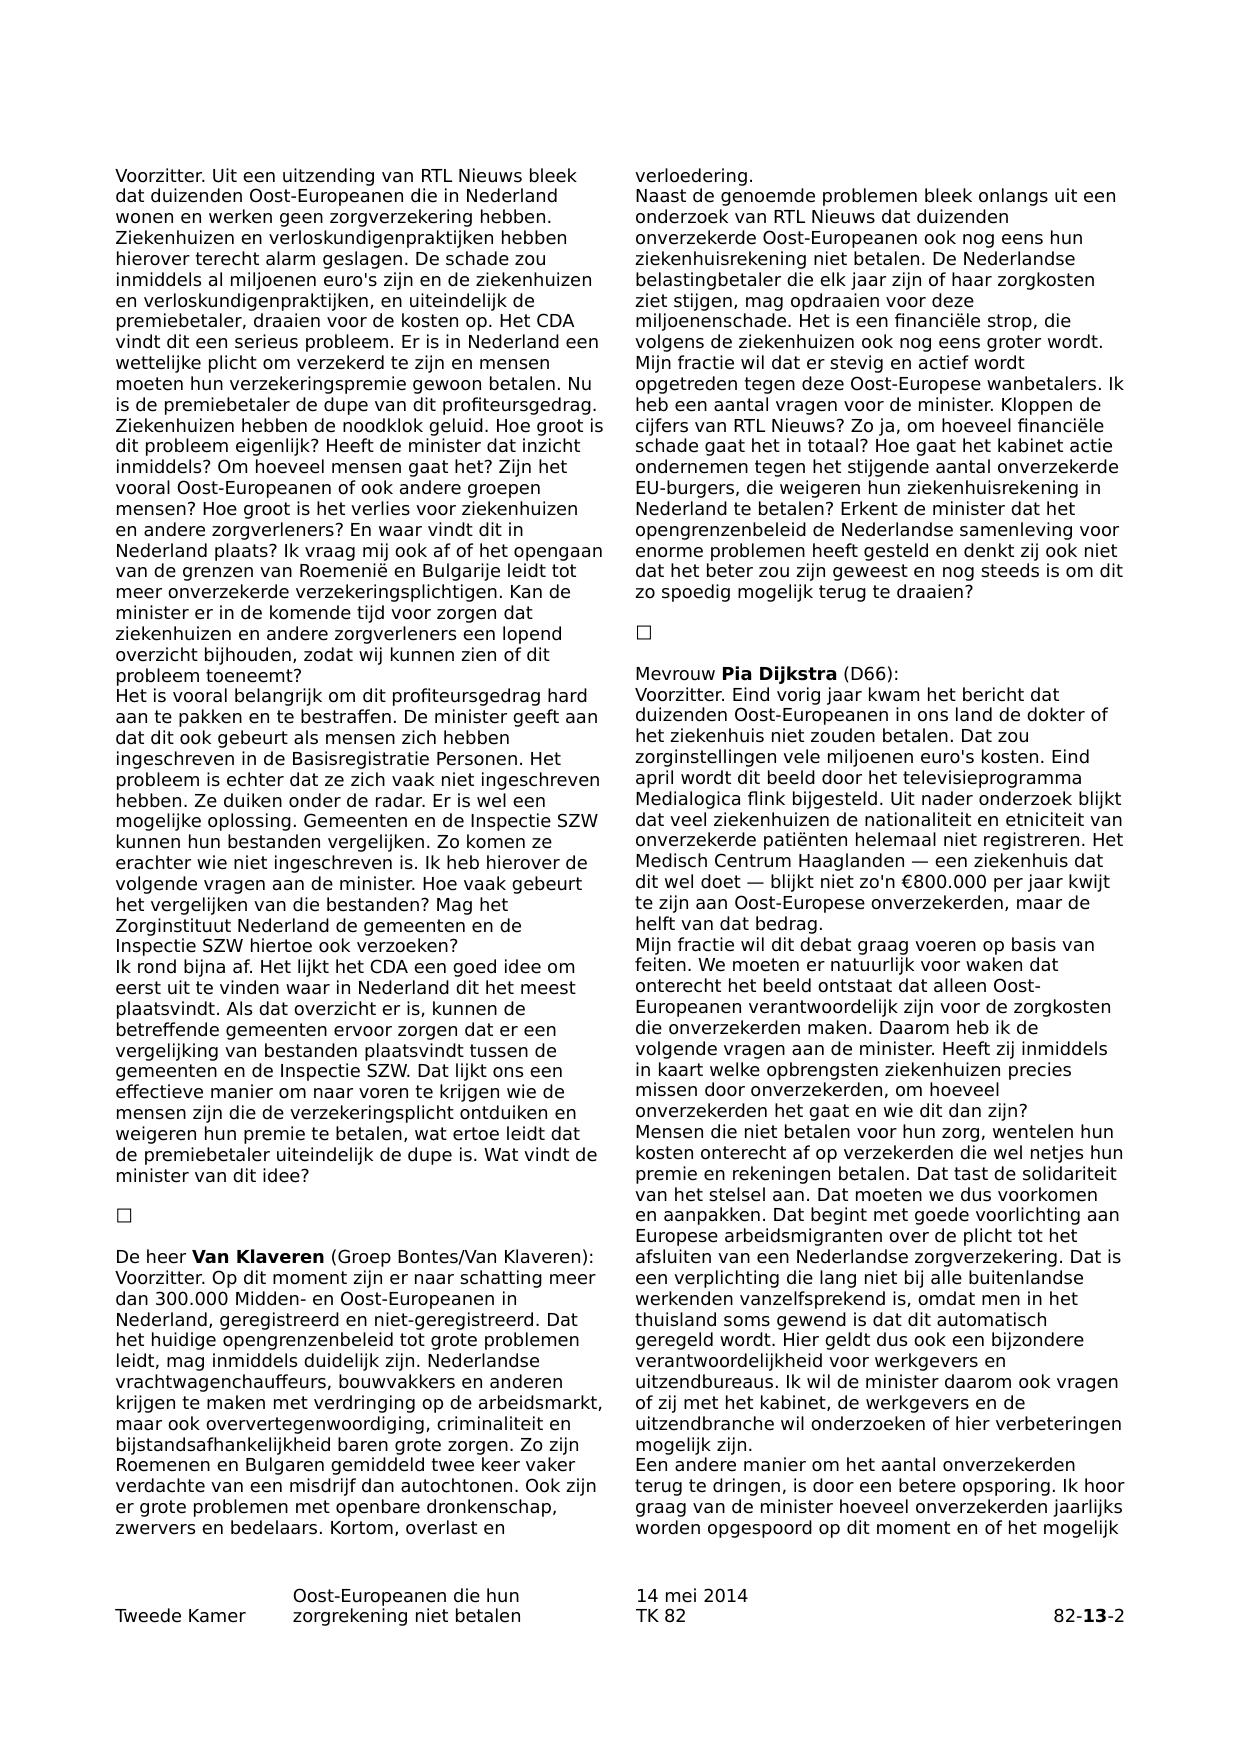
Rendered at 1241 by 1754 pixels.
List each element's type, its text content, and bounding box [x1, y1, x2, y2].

text ⬜ [115, 1206, 605, 1227]
text Een andere manier om het aantal onverzekerden terug te dringen, is door een betere opsporing. Ik hoor graag van de minister hoeveel onverzekerden jaarlijks worden opgespoord op dit moment en of het mogelijk [635, 1455, 1125, 1538]
text Mevrouw Pia Dijkstra (D66): [635, 663, 1125, 684]
text Voorzitter. Uit een uitzending van RTL Nieuws bleek dat duizenden Oost-Europeanen die in Nederland wonen en werken geen zorgverzekering hebben. Ziekenhuizen en verloskundigenpraktijken hebben hierover terecht alarm geslagen. De schade zou inmiddels al miljoenen euro's zijn en de ziekenhuizen en verloskundigenpraktijken, en uiteindelijk de premiebetaler, draaien voor de kosten op. Het CDA vindt dit een serieus probleem. Er is in Nederland een wettelijke plicht om verzekerd te zijn en mensen moeten hun verzekeringspremie gewoon betalen. Nu is de premiebetaler de dupe van dit profiteursgedrag. Ziekenhuizen hebben de noodklok geluid. Hoe groot is dit probleem eigenlijk? Heeft de minister dat inzicht inmiddels? Om hoeveel mensen gaat het? Zijn het vooral Oost-Europeanen of ook andere groepen mensen? Hoe groot is het verlies voor ziekenhuizen en andere zorgverleners? En waar vindt dit in Nederland plaats? Ik vraag mij ook af of het opengaan van de grenzen van Roemenië en Bulgarije leidt tot meer onverzekerde verzekeringsplichtigen. Kan de minister er in de komende tijd voor zorgen dat ziekenhuizen en andere zorgverleners een lopend overzicht bijhouden, zodat wij kunnen zien of dit probleem toeneemt? [115, 165, 605, 686]
text Mijn fractie wil dit debat graag voeren op basis van feiten. We moeten er natuurlijk voor waken dat onterecht het beeld ontstaat dat alleen Oost-Europeanen verantwoordelijk zijn voor de zorgkosten die onverzekerden maken. Daarom heb ik de volgende vragen aan de minister. Heeft zij inmiddels in kaart welke opbrengsten ziekenhuizen precies missen door onverzekerden, om hoeveel onverzekerden het gaat en wie dit dan zijn? [635, 934, 1125, 1122]
text Ik rond bijna af. Het lijkt het CDA een goed idee om eerst uit te vinden waar in Nederland dit het meest plaatsvindt. Als dat overzicht er is, kunnen de betreffende gemeenten ervoor zorgen dat er een vergelijking van bestanden plaatsvindt tussen de gemeenten en de Inspectie SZW. Dat lijkt ons een effectieve manier om naar voren te krijgen wie de mensen zijn die de verzekeringsplicht ontduiken en weigeren hun premie te betalen, wat ertoe leidt dat de premiebetaler uiteindelijk de dupe is. Wat vindt de minister van dit idee? [115, 957, 605, 1186]
text De heer Van Klaveren (Groep Bontes/Van Klaveren): [115, 1247, 605, 1268]
text Voorzitter. Op dit moment zijn er naar schatting meer dan 300.000 Midden- en Oost-Europeanen in Nederland, geregistreerd en niet-geregistreerd. Dat het huidige opengrenzenbeleid tot grote problemen leidt, mag inmiddels duidelijk zijn. Nederlandse vrachtwagenchauffeurs, bouwvakkers en anderen krijgen te maken met verdringing op de arbeidsmarkt, maar ook oververtegenwoordiging, criminaliteit en bijstandsafhankelijkheid baren grote zorgen. Zo zijn Roemenen en Bulgaren gemiddeld twee keer vaker verdachte van een misdrijf dan autochtonen. Ook zijn er grote problemen met openbare dronkenschap, zwervers en bedelaars. Kortom, overlast en [115, 1268, 605, 1538]
text Het is vooral belangrijk om dit profiteursgedrag hard aan te pakken en te bestraffen. De minister geeft aan dat dit ook gebeurt als mensen zich hebben ingeschreven in de Basisregistratie Personen. Het probleem is echter dat ze zich vaak niet ingeschreven hebben. Ze duiken onder de radar. Er is wel een mogelijke oplossing. Gemeenten en de Inspectie SZW kunnen hun bestanden vergelijken. Zo komen ze erachter wie niet ingeschreven is. Ik heb hierover de volgende vragen aan de minister. Hoe vaak gebeurt het vergelijken van die bestanden? Mag het Zorginstituut Nederland de gemeenten en de Inspectie SZW hiertoe ook verzoeken? [115, 686, 605, 957]
text verloedering. [635, 165, 1125, 186]
text Mensen die niet betalen voor hun zorg, wentelen hun kosten onterecht af op verzekerden die wel netjes hun premie en rekeningen betalen. Dat tast de solidariteit van het stelsel aan. Dat moeten we dus voorkomen en aanpakken. Dat begint met goede voorlichting aan Europese arbeidsmigranten over de plicht tot het afsluiten van een Nederlandse zorgverzekering. Dat is een verplichting die lang niet bij alle buitenlandse werkenden vanzelfsprekend is, omdat men in het thuisland soms gewend is dat dit automatisch geregeld wordt. Hier geldt dus ook een bijzondere verantwoordelijkheid voor werkgevers en uitzendbureaus. Ik wil de minister daarom ook vragen of zij met het kabinet, de werkgevers en de uitzendbranche wil onderzoeken of hier verbeteringen mogelijk zijn. [635, 1122, 1125, 1455]
text ⬜ [635, 623, 1125, 643]
text Voorzitter. Eind vorig jaar kwam het bericht dat duizenden Oost-Europeanen in ons land de dokter of het ziekenhuis niet zouden betalen. Dat zou zorginstellingen vele miljoenen euro's kosten. Eind april wordt dit beeld door het televisieprogramma Medialogica flink bijgesteld. Uit nader onderzoek blijkt dat veel ziekenhuizen de nationaliteit en etniciteit van onverzekerde patiënten helemaal niet registreren. Het Medisch Centrum Haaglanden — een ziekenhuis dat dit wel doet — blijkt niet zo'n €800.000 per jaar kwijt te zijn aan Oost-Europese onverzekerden, maar de helft van dat bedrag. [635, 684, 1125, 934]
text Naast de genoemde problemen bleek onlangs uit een onderzoek van RTL Nieuws dat duizenden onverzekerde Oost-Europeanen ook nog eens hun ziekenhuisrekening niet betalen. De Nederlandse belastingbetaler die elk jaar zijn of haar zorgkosten ziet stijgen, mag opdraaien voor deze miljoenenschade. Het is een financiële strop, die volgens de ziekenhuizen ook nog eens groter wordt. Mijn fractie wil dat er stevig en actief wordt opgetreden tegen deze Oost-Europese wanbetalers. Ik heb een aantal vragen voor de minister. Kloppen de cijfers van RTL Nieuws? Zo ja, om hoeveel financiële schade gaat het in totaal? Hoe gaat het kabinet actie ondernemen tegen het stijgende aantal onverzekerde EU-burgers, die weigeren hun ziekenhuisrekening in Nederland te betalen? Erkent de minister dat het opengrenzenbeleid de Nederlandse samenleving voor enorme problemen heeft gesteld en denkt zij ook niet dat het beter zou zijn geweest en nog steeds is om dit zo spoedig mogelijk terug te draaien? [635, 186, 1125, 603]
